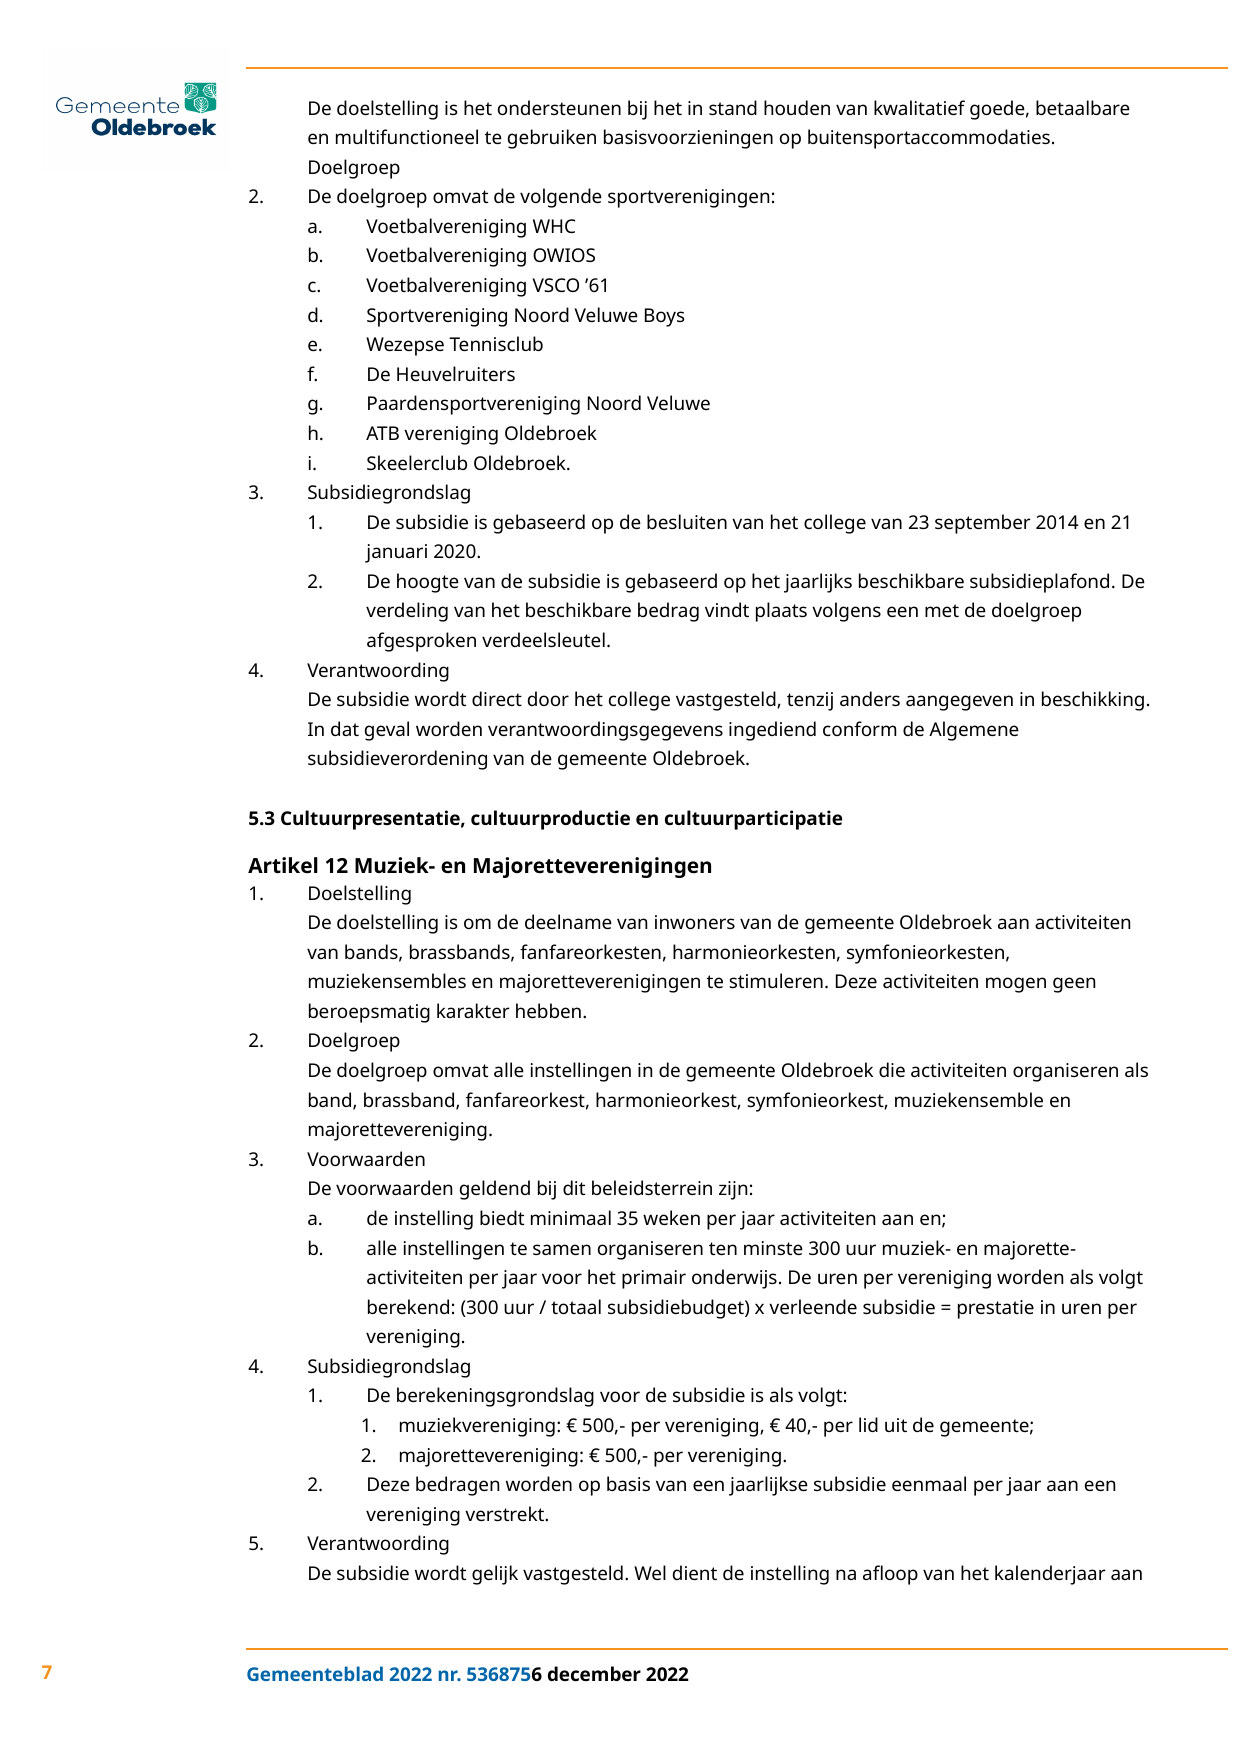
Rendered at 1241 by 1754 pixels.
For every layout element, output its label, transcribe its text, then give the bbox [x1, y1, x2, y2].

list Voetbalvereniging WHC [307, 213, 1152, 239]
list majorettevereniging: € 500,- per vereniging. [361, 1442, 1152, 1468]
list Deze bedragen worden op basis van een jaarlijkse subsidie eenmaal per jaar aan een vereniging verstrekt. [307, 1471, 1152, 1527]
list De voorwaarden geldend bij dit beleidsterrein zijn: [248, 1176, 1152, 1201]
text 5.3 Cultuurpresentatie, cultuurproductie en cultuurparticipatie [248, 805, 1152, 831]
list Subsidiegrondslag [248, 479, 1152, 505]
list Verantwoording [248, 657, 1152, 683]
list Subsidiegrondslag [248, 1353, 1152, 1379]
list De Heuvelruiters [307, 361, 1152, 387]
list De subsidie is gebaseerd op de besluiten van het college van 23 september 2014 en 21 januari 2020. [307, 509, 1152, 564]
list Doelgroep [248, 1028, 1152, 1053]
list De doelgroep omvat de volgende sportverenigingen: [248, 183, 1152, 209]
list De doelstelling is om de deelname van inwoners van de gemeente Oldebroek aan activiteiten van bands, brassbands, fanfareorkesten, harmonieorkesten, symfonieorkesten, muziekensembles en majoretteverenigingen te stimuleren. Deze activiteiten mogen geen beroepsmatig karakter hebben. [248, 909, 1152, 1024]
list Paardensportvereniging Noord Veluwe [307, 391, 1152, 416]
list ATB vereniging Oldebroek [307, 420, 1152, 446]
list Voetbalvereniging VSCO ’61 [307, 272, 1152, 298]
text Artikel 12 Muziek- en Majoretteverenigingen [248, 851, 1152, 880]
list De subsidie wordt direct door het college vastgesteld, tenzij anders aangegeven in beschikking. In dat geval worden verantwoordingsgegevens ingediend conform de Algemene subsidieverordening van de gemeente Oldebroek. [248, 686, 1152, 771]
list muziekvereniging: € 500,- per vereniging, € 40,- per lid uit de gemeente; [361, 1412, 1152, 1438]
list De doelgroep omvat alle instellingen in de gemeente Oldebroek die activiteiten organiseren als band, brassband, fanfareorkest, harmonieorkest, symfonieorkest, muziekensemble en majorettevereniging. [248, 1057, 1152, 1142]
list De hoogte van de subsidie is gebaseerd op het jaarlijks beschikbare subsidieplafond. De verdeling van het beschikbare bedrag vindt plaats volgens een met de doelgroep afgesproken verdeelsleutel. [307, 568, 1152, 653]
picture [41, 47, 231, 172]
list De berekeningsgrondslag voor de subsidie is als volgt: [307, 1383, 1152, 1408]
list alle instellingen te samen organiseren ten minste 300 uur muziek- en majorette-activiteiten per jaar voor het primair onderwijs. De uren per vereniging worden als volgt berekend: (300 uur / totaal subsidiebudget) x verleende subsidie = prestatie in uren per vereniging. [307, 1235, 1152, 1349]
list Doelgroep [248, 154, 1152, 180]
list Verantwoording [248, 1531, 1152, 1556]
list De doelstelling is het ondersteunen bij het in stand houden van kwalitatief goede, betaalbare en multifunctioneel te gebruiken basisvoorzieningen op buitensportaccommodaties. [248, 95, 1152, 150]
list de instelling biedt minimaal 35 weken per jaar activiteiten aan en; [307, 1205, 1152, 1231]
list Doelstelling [248, 880, 1152, 906]
list Wezepse Tennisclub [307, 331, 1152, 357]
list Sportvereniging Noord Veluwe Boys [307, 302, 1152, 328]
list Voetbalvereniging OWIOS [307, 243, 1152, 268]
list Voorwaarden [248, 1146, 1152, 1172]
list De subsidie wordt gelijk vastgesteld. Wel dient de instelling na afloop van het kalenderjaar aan [248, 1560, 1152, 1586]
list Skeelerclub Oldebroek. [307, 450, 1152, 476]
